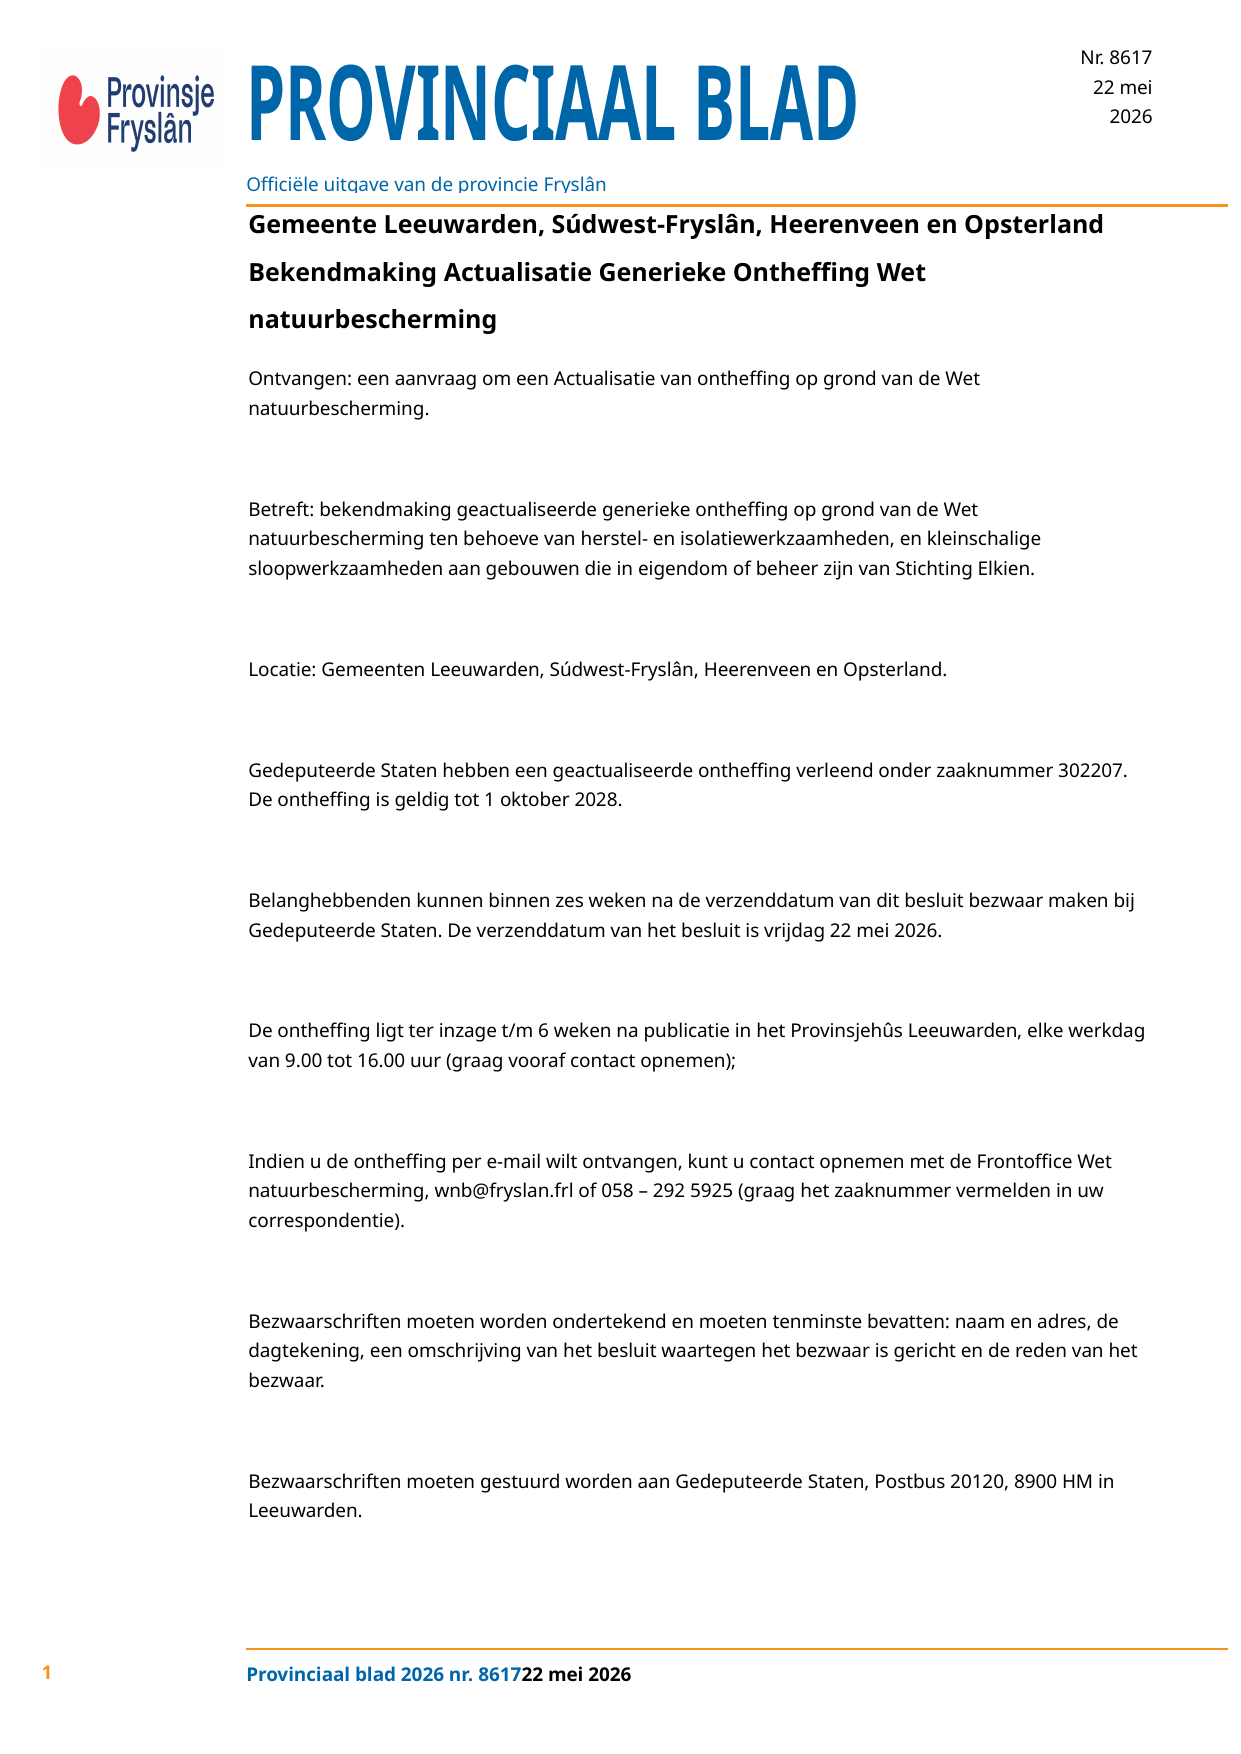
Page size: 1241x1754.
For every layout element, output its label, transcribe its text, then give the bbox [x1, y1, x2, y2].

text Belanghebbenden kunnen binnen zes weken na de verzenddatum van dit besluit bezwaar maken bij Gedeputeerde Staten. De verzenddatum van het besluit is vrijdag 22 mei 2026. [248, 887, 1152, 942]
text Indien u de ontheffing per e-mail wilt ontvangen, kunt u contact opnemen met de Frontoffice Wet natuurbescherming, wnb@fryslan.frl of 058 – 292 5925 (graag het zaaknummer vermelden in uw correspondentie). [248, 1148, 1152, 1233]
text Locatie: Gemeenten Leeuwarden, Súdwest-Fryslân, Heerenveen en Opsterland. [248, 656, 1152, 682]
text De ontheffing ligt ter inzage t/m 6 weken na publicatie in het Provinsjehûs Leeuwarden, elke werkdag van 9.00 tot 16.00 uur (graag vooraf contact opnemen); [248, 1018, 1152, 1073]
text Bezwaarschriften moeten gestuurd worden aan Gedeputeerde Staten, Postbus 20120, 8900 HM in Leeuwarden. [248, 1468, 1152, 1523]
text Gemeente Leeuwarden, Súdwest-Fryslân, Heerenveen en Opsterland Bekendmaking Actualisatie Generieke Ontheffing Wet natuurbescherming [248, 207, 1152, 336]
text Gedeputeerde Staten hebben een geactualiseerde ontheffing verleend onder zaaknummer 302207. De ontheffing is geldig tot 1 oktober 2028. [248, 757, 1152, 812]
text Ontvangen: een aanvraag om een Actualisatie van ontheffing op grond van de Wet natuurbescherming. [248, 366, 1152, 421]
text Betreft: bekendmaking geactualiseerde generieke ontheffing op grond van de Wet natuurbescherming ten behoeve van herstel- en isolatiewerkzaamheden, en kleinschalige sloopwerkzaamheden aan gebouwen die in eigendom of beheer zijn van Stichting Elkien. [248, 496, 1152, 581]
text Bezwaarschriften moeten worden ondertekend en moeten tenminste bevatten: naam en adres, de dagtekening, een omschrijving van het besluit waartegen het bezwaar is gericht en de reden van het bezwaar. [248, 1308, 1152, 1393]
picture [41, 47, 231, 172]
